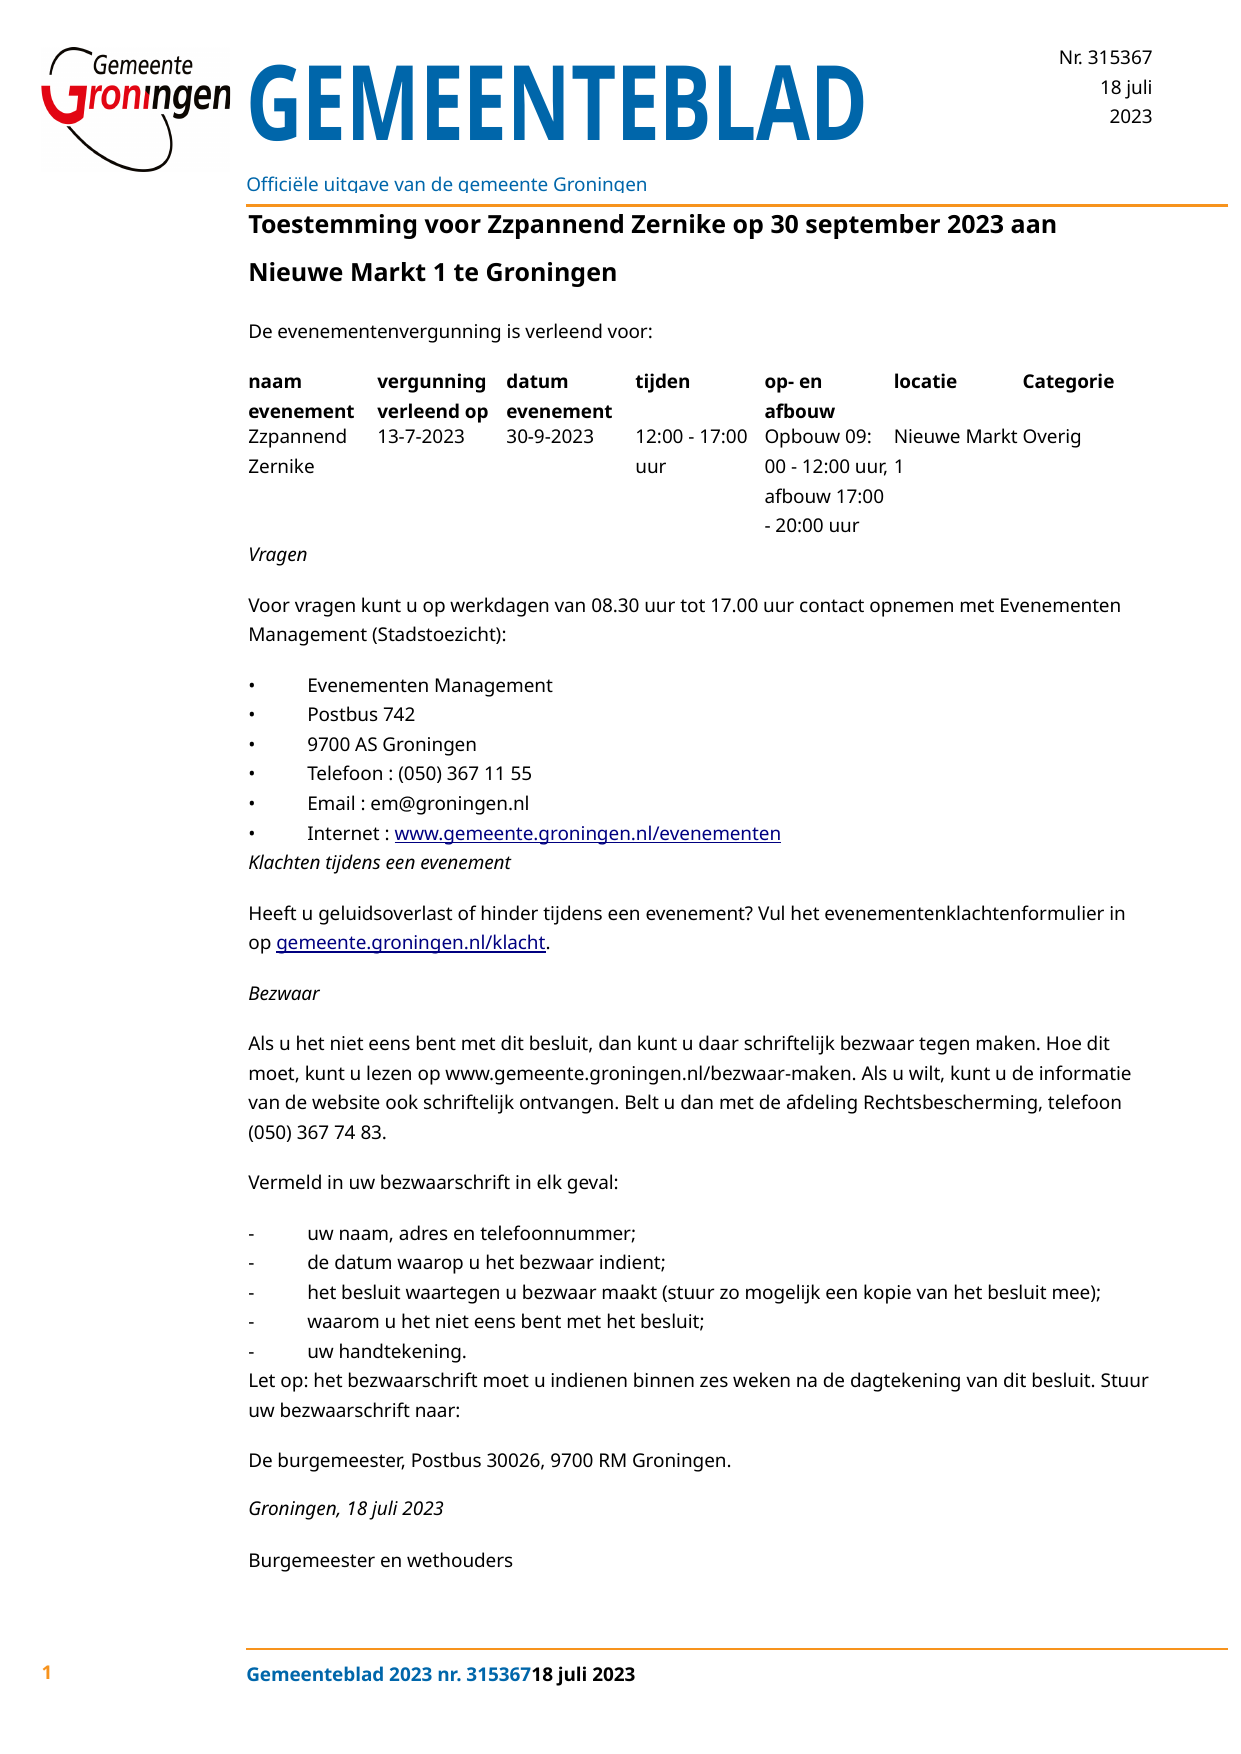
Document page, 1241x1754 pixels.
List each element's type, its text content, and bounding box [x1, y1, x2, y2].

text Groningen, 18 juli 2023 [248, 1496, 1152, 1521]
list Email : em@groningen.nl [248, 790, 1152, 816]
list uw naam, adres en telefoonnummer; [248, 1220, 1152, 1246]
text Bezwaar [248, 980, 1152, 1006]
table_cell Zzpannend Zernike [248, 424, 377, 538]
text Klachten tijdens een evenement [248, 849, 1152, 875]
list Postbus 742 [248, 701, 1152, 727]
list de datum waarop u het bezwaar indient; [248, 1249, 1152, 1275]
list waarom u het niet eens bent met het besluit; [248, 1308, 1152, 1334]
list Telefoon : (050) 367 11 55 [248, 761, 1152, 786]
text De burgemeester, Postbus 30026, 9700 RM Groningen. [248, 1448, 1152, 1473]
table_header op- en afbouw [764, 369, 893, 424]
table_cell Overig [1023, 424, 1152, 538]
list Evenementen Management [248, 672, 1152, 698]
text Heeft u geluidsoverlast of hinder tijdens een evenement? Vul het evenementenklachtenformulier in op gemeente.groningen.nl/klacht. [248, 900, 1152, 955]
table_cell 12:00 - 17:00 uur [635, 424, 764, 538]
table_cell 30-9-2023 [506, 424, 635, 538]
list uw handtekening. [248, 1338, 1152, 1364]
table_cell 13-7-2023 [377, 424, 506, 538]
text Vragen [248, 541, 1152, 567]
table_header tijden [635, 369, 764, 424]
table_header locatie [894, 369, 1022, 424]
list het besluit waartegen u bezwaar maakt (stuur zo mogelijk een kopie van het besluit mee); [248, 1279, 1152, 1305]
text Vermeld in uw bezwaarschrift in elk geval: [248, 1169, 1152, 1195]
table_header vergunning verleend op [377, 369, 506, 424]
table_header Categorie [1023, 369, 1152, 424]
text Als u het niet eens bent met dit besluit, dan kunt u daar schriftelijk bezwaar tegen maken. Hoe dit moet, kunt u lezen op www.gemeente.groningen.nl/bezwaar-maken. Als u wilt, kunt u de informatie van de website ook schriftelijk ontvangen. Belt u dan met de afdeling Rechtsbescherming, telefoon (050) 367 74 83. [248, 1030, 1152, 1145]
picture [41, 47, 231, 172]
text Toestemming voor Zzpannend Zernike op 30 september 2023 aan Nieuwe Markt 1 te Groningen [248, 207, 1152, 288]
list Internet : www.gemeente.groningen.nl/evenementen [248, 820, 1152, 846]
table_header naam evenement [248, 369, 377, 424]
text De evenementenvergunning is verleend voor: [248, 318, 1152, 344]
list 9700 AS Groningen [248, 731, 1152, 757]
text Let op: het bezwaarschrift moet u indienen binnen zes weken na de dagtekening van dit besluit. Stuur uw bezwaarschrift naar: [248, 1368, 1152, 1423]
text Voor vragen kunt u op werkdagen van 08.30 uur tot 17.00 uur contact opnemen met Evenementen Management (Stadstoezicht): [248, 592, 1152, 647]
table_cell Opbouw 09: 00 - 12:00 uur, afbouw 17:00 - 20:00 uur [764, 424, 893, 538]
table_header datum evenement [506, 369, 635, 424]
text Burgemeester en wethouders [248, 1547, 1152, 1573]
table_cell Nieuwe Markt 1 [894, 424, 1022, 538]
